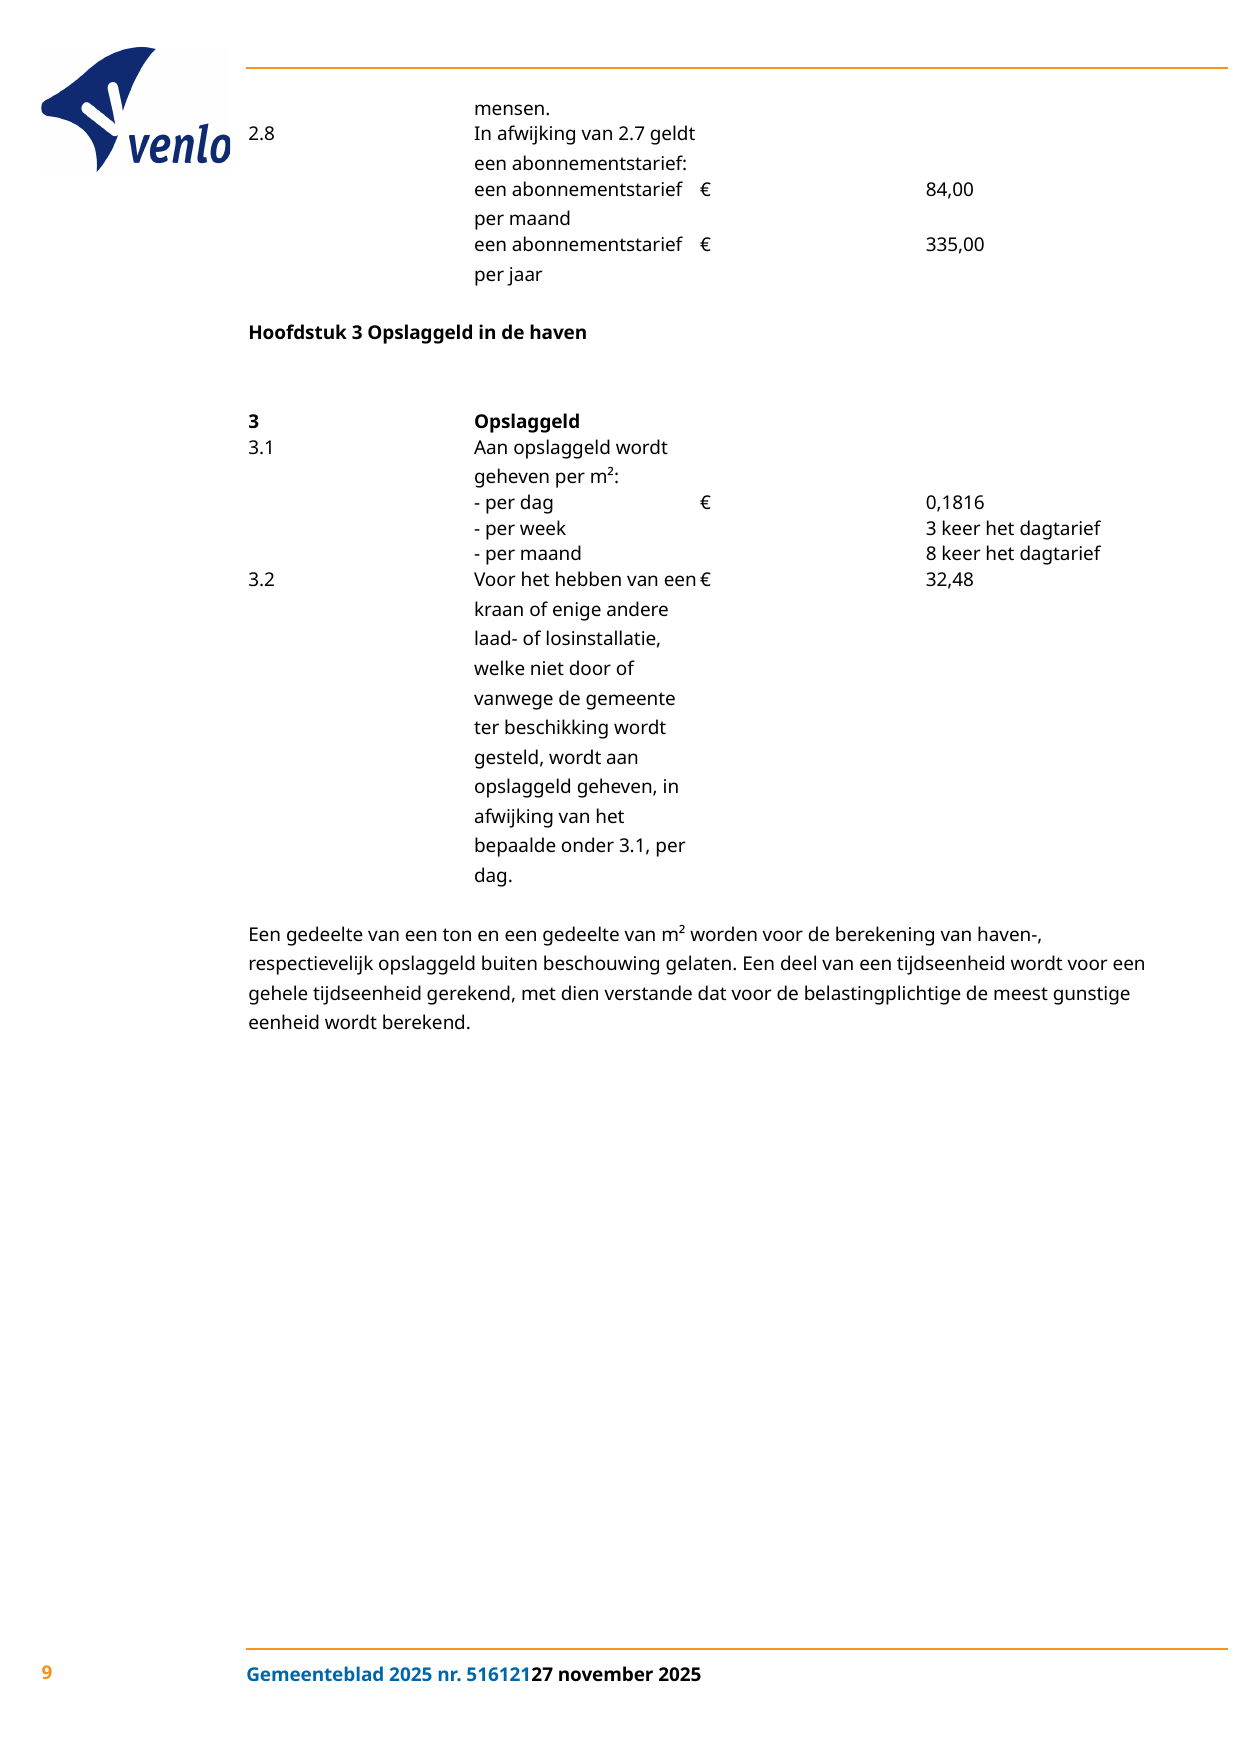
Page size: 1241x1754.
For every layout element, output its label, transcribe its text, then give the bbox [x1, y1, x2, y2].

table_cell [248, 231, 474, 286]
table_cell [926, 95, 1152, 121]
table_cell [700, 515, 926, 541]
table_cell € [700, 176, 926, 231]
table_cell [700, 95, 926, 121]
table_cell - per week [474, 515, 700, 541]
table_cell 32,48 [926, 566, 1152, 888]
table_cell 3.2 [248, 566, 474, 888]
table_header [926, 408, 1152, 434]
table_cell [248, 515, 474, 541]
table_cell Voor het hebben van een kraan of enige andere laad- of losinstallatie, welke niet door of vanwege de gemeente ter beschikking wordt gesteld, wordt aan opslaggeld geheven, in afwijking van het bepaalde onder 3.1, per dag. [474, 566, 700, 888]
table_cell 84,00 [926, 176, 1152, 231]
table_cell [700, 434, 926, 489]
table_cell € [700, 489, 926, 515]
table_cell - per dag [474, 489, 700, 515]
text Een gedeelte van een ton en een gedeelte van m² worden voor de berekening van haven-, respectievelijk opslaggeld buiten beschouwing gelaten. Een deel van een tijdseenheid wordt voor een gehele tijdseenheid gerekend, met dien verstande dat voor de belastingplichtige de meest gunstige eenheid wordt berekend. [248, 921, 1152, 1035]
table_cell [700, 541, 926, 566]
table_cell 3 keer het dagtarief [926, 515, 1152, 541]
table_header Opslaggeld [474, 408, 700, 434]
table_header 3 [248, 408, 474, 434]
table_cell [700, 121, 926, 176]
table_cell mensen. [474, 95, 700, 121]
table_cell 8 keer het dagtarief [926, 541, 1152, 566]
picture [41, 47, 231, 172]
table_cell 2.8 [248, 121, 474, 176]
table_cell 335,00 [926, 231, 1152, 286]
table_cell 0,1816 [926, 489, 1152, 515]
table_header [700, 408, 926, 434]
table_cell Aan opslaggeld wordt geheven per m²: [474, 434, 700, 489]
table_cell [248, 176, 474, 231]
table_cell [248, 489, 474, 515]
table_cell 3.1 [248, 434, 474, 489]
table_cell In afwijking van 2.7 geldt een abonnementstarief: [474, 121, 700, 176]
table_cell € [700, 566, 926, 888]
table_cell [248, 95, 474, 121]
table_cell een abonnementstarief per jaar [474, 231, 700, 286]
table_cell [248, 541, 474, 566]
table_cell - per maand [474, 541, 700, 566]
table_cell een abonnementstarief per maand [474, 176, 700, 231]
table_cell € [700, 231, 926, 286]
text Hoofdstuk 3 Opslaggeld in de haven [248, 319, 1152, 345]
table_cell [926, 434, 1152, 489]
table_cell [926, 121, 1152, 176]
